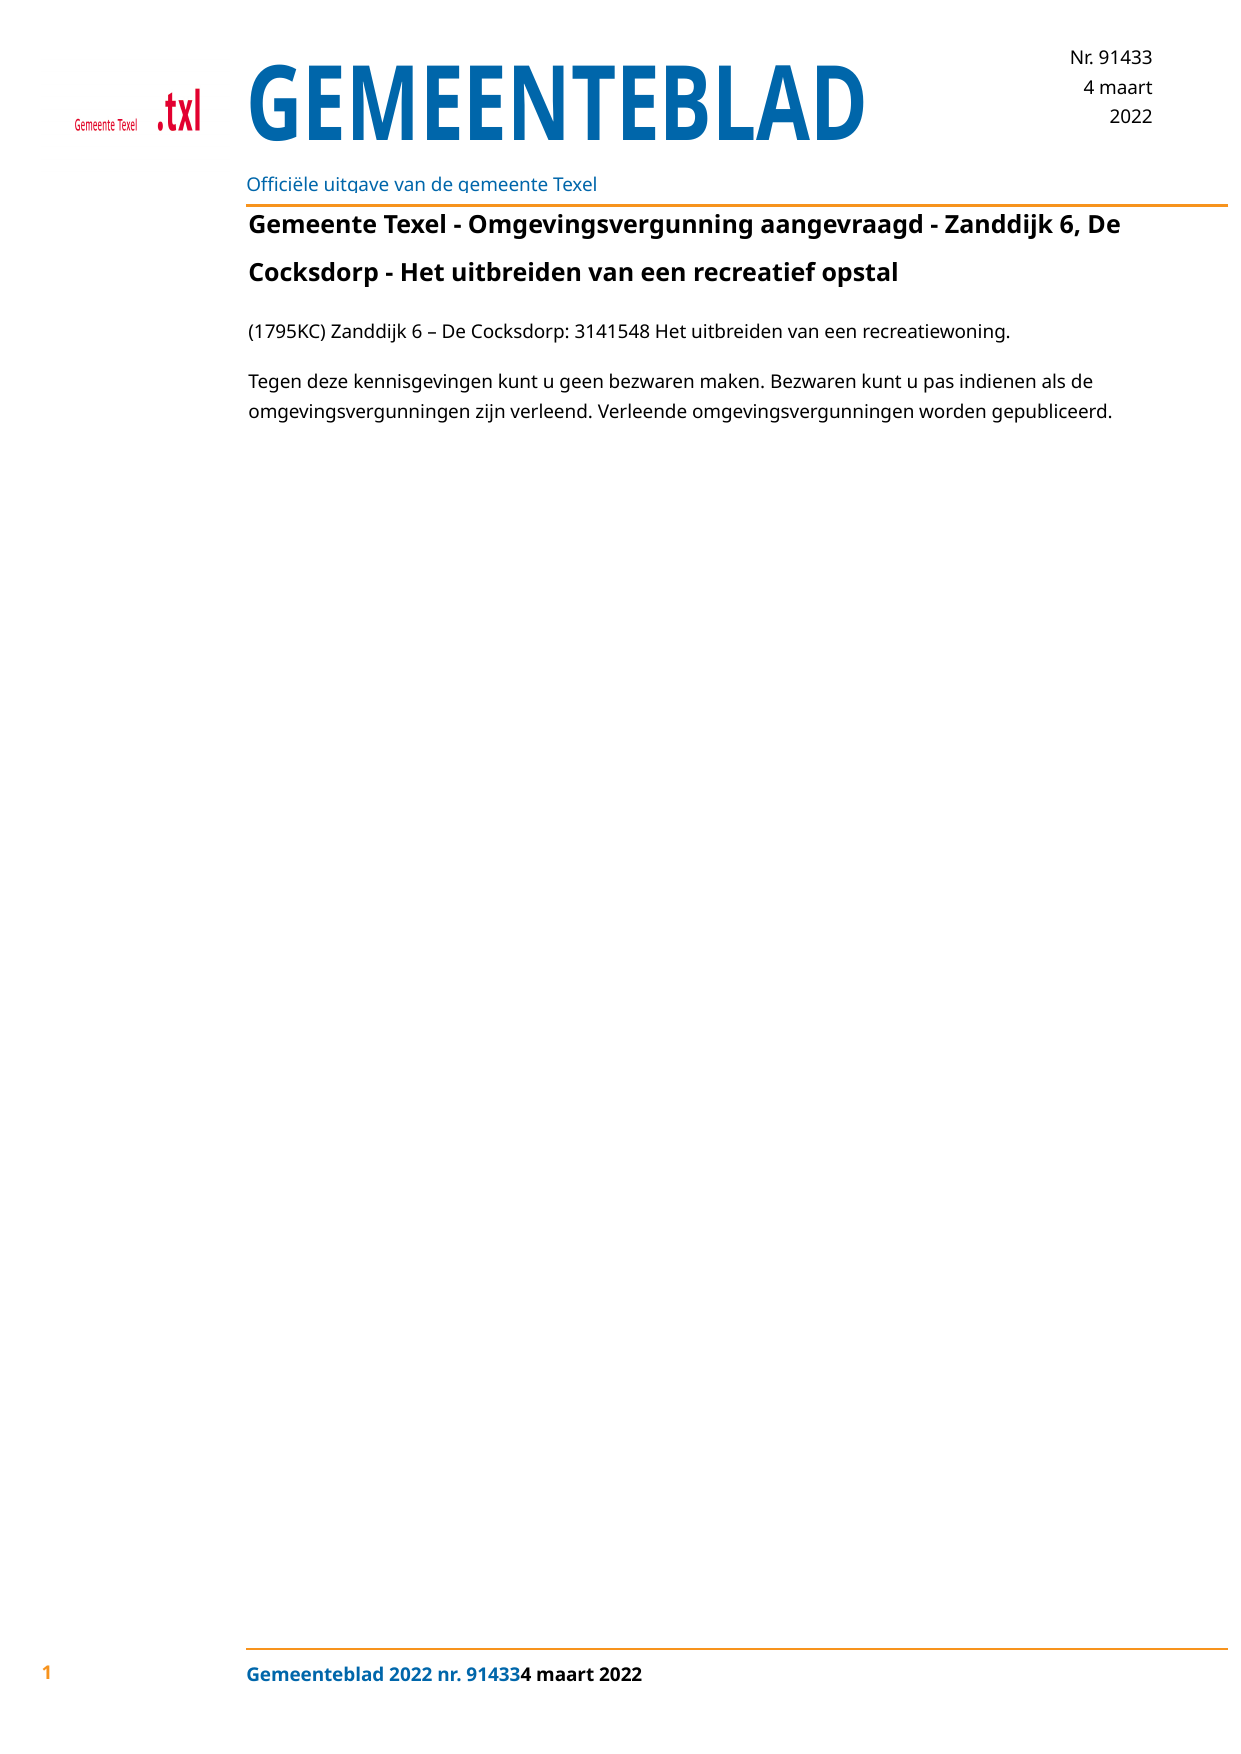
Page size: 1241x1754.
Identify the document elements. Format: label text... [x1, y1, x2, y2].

text Gemeente Texel - Omgevingsvergunning aangevraagd - Zanddijk 6, De Cocksdorp - Het uitbreiden van een recreatief opstal [248, 207, 1152, 288]
text (1795KC) Zanddijk 6 – De Cocksdorp: 3141548 Het uitbreiden van een recreatiewoning. [248, 318, 1152, 344]
picture [41, 47, 231, 172]
text Tegen deze kennisgevingen kunt u geen bezwaren maken. Bezwaren kunt u pas indienen als de omgevingsvergunningen zijn verleend. Verleende omgevingsvergunningen worden gepubliceerd. [248, 368, 1152, 424]
